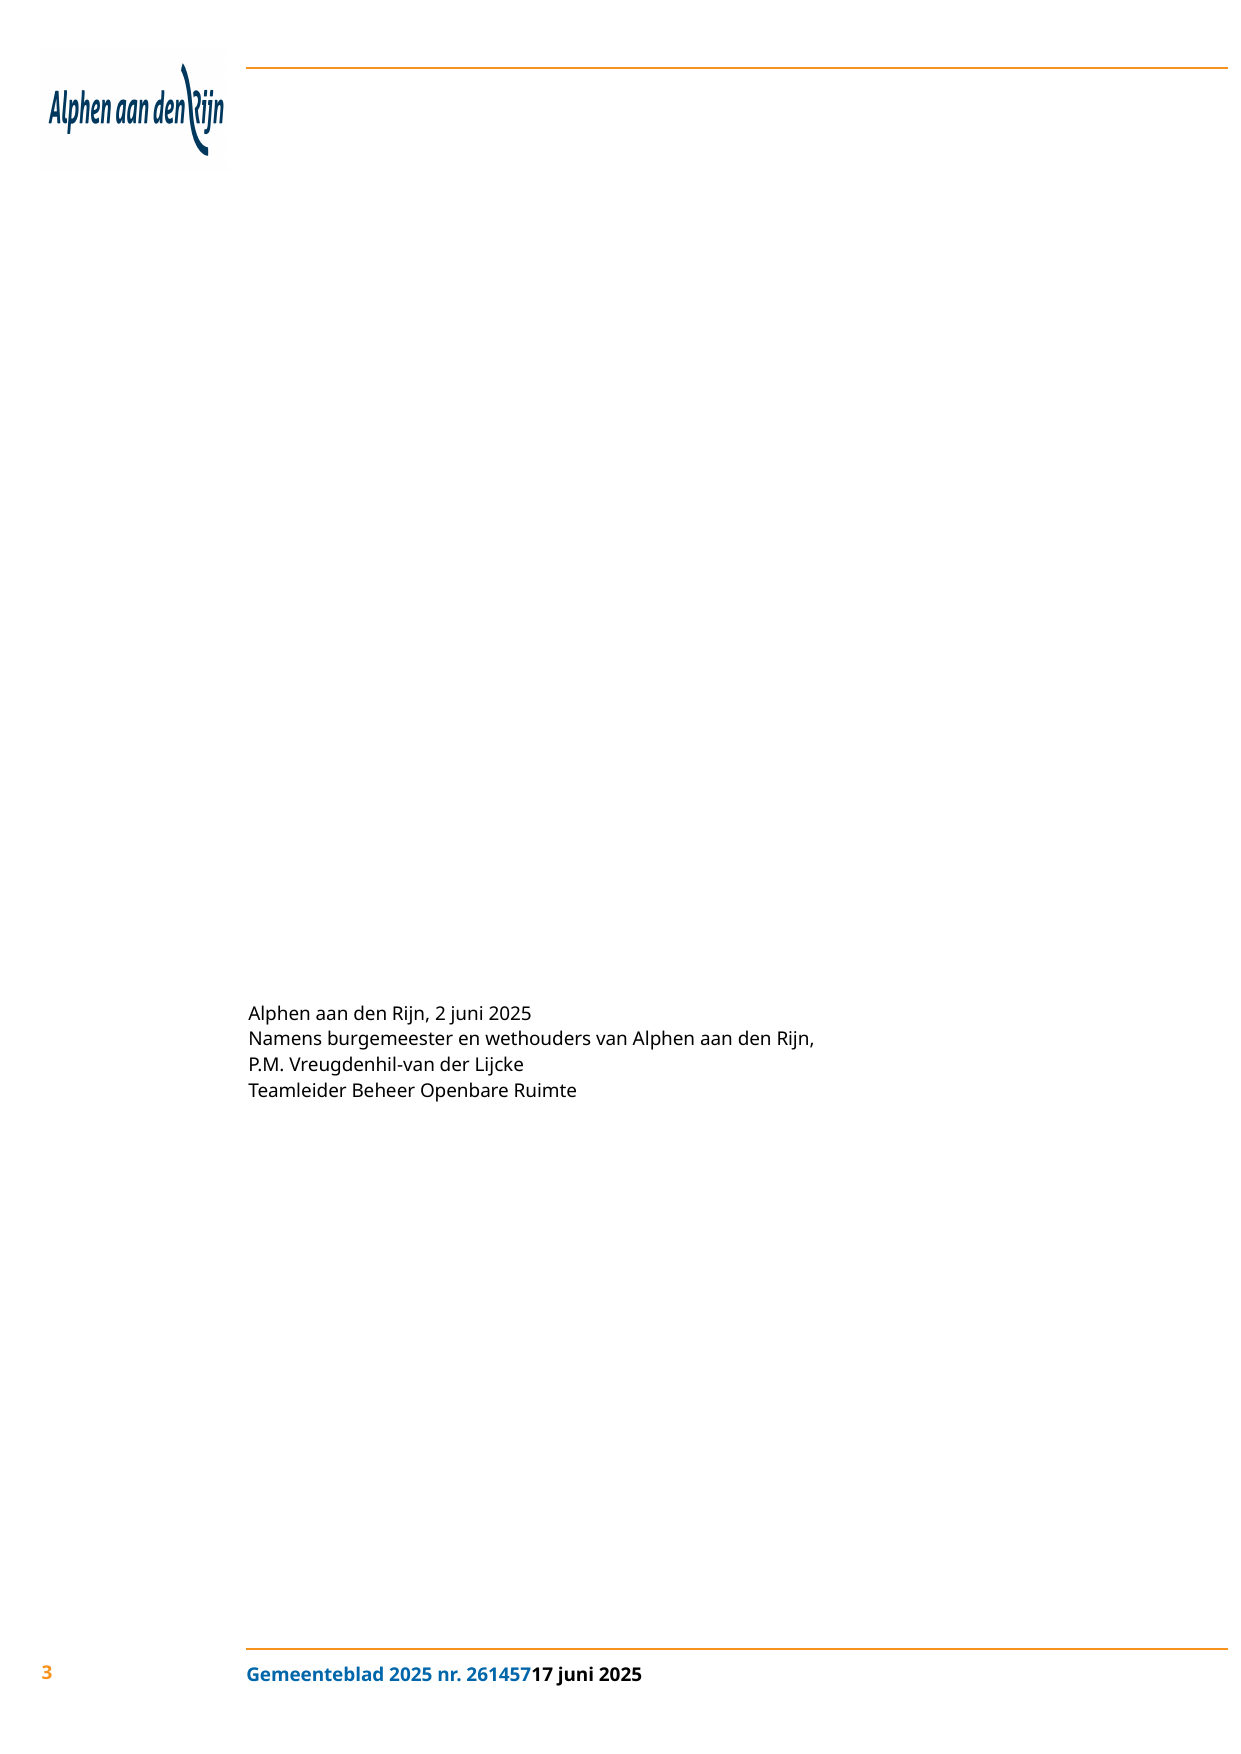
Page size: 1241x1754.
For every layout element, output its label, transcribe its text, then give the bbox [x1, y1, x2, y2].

picture [41, 47, 231, 172]
text Alphen aan den Rijn, 2 juni 2025 [248, 1000, 1152, 1025]
text Namens burgemeester en wethouders van Alphen aan den Rijn, [248, 1025, 1152, 1051]
text P.M. Vreugdenhil-van der Lijcke [248, 1051, 1152, 1077]
text Teamleider Beheer Openbare Ruimte [248, 1077, 1152, 1103]
